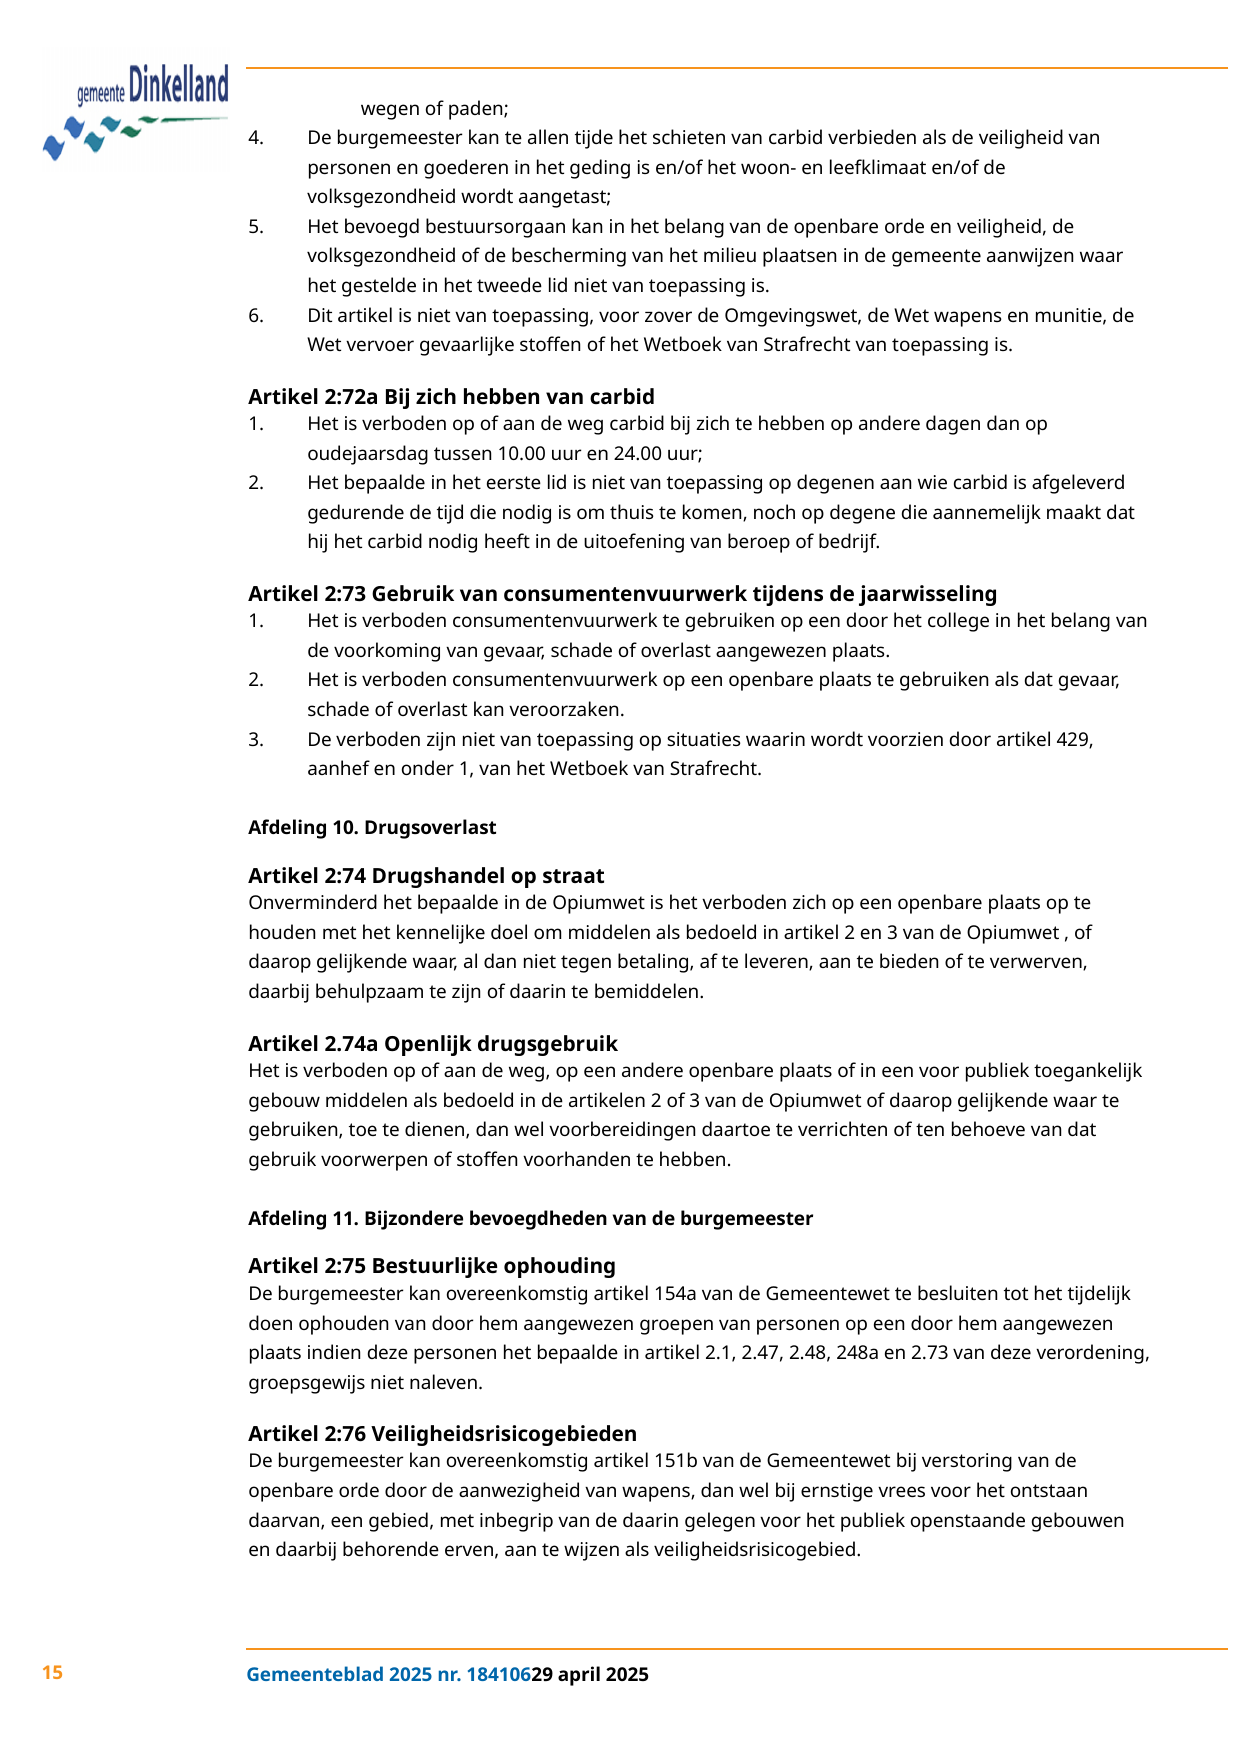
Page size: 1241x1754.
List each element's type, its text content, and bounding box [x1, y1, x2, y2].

text Artikel 2:75 Bestuurlijke ophouding [248, 1252, 1152, 1280]
list Het is verboden consumentenvuurwerk te gebruiken op een door het college in het belang van de voorkoming van gevaar, schade of overlast aangewezen plaats. [248, 607, 1152, 663]
list Het is verboden op of aan de weg carbid bij zich te hebben op andere dagen dan op oudejaarsdag tussen 10.00 uur en 24.00 uur; [248, 410, 1152, 466]
text Artikel 2:72a Bij zich hebben van carbid [248, 382, 1152, 410]
text Artikel 2:74 Drugshandel op straat [248, 861, 1152, 889]
list Dit artikel is niet van toepassing, voor zover de Omgevingswet, de Wet wapens en munitie, de Wet vervoer gevaarlijke stoffen of het Wetboek van Strafrecht van toepassing is. [248, 302, 1152, 357]
text Afdeling 11. Bijzondere bevoegdheden van de burgemeester [248, 1205, 1152, 1231]
list De verboden zijn niet van toepassing op situaties waarin wordt voorzien door artikel 429, aanhef en onder 1, van het Wetboek van Strafrecht. [248, 726, 1152, 781]
text Artikel 2:76 Veiligheidsrisicogebieden [248, 1419, 1152, 1448]
list Het is verboden consumentenvuurwerk op een openbare plaats te gebruiken als dat gevaar, schade of overlast kan veroorzaken. [248, 667, 1152, 722]
picture [41, 47, 231, 172]
text Afdeling 10. Drugsoverlast [248, 814, 1152, 840]
list wegen of paden; [323, 95, 1152, 121]
text Artikel 2.74a Openlijk drugsgebruik [248, 1029, 1152, 1057]
list Het bevoegd bestuursorgaan kan in het belang van de openbare orde en veiligheid, de volksgezondheid of de bescherming van het milieu plaatsen in de gemeente aanwijzen waar het gestelde in het tweede lid niet van toepassing is. [248, 213, 1152, 298]
text Het is verboden op of aan de weg, op een andere openbare plaats of in een voor publiek toegankelijk gebouw middelen als bedoeld in de artikelen 2 of 3 van de Opiumwet of daarop gelijkende waar te gebruiken, toe te dienen, dan wel voorbereidingen daartoe te verrichten of ten behoeve van dat gebruik voorwerpen of stoffen voorhanden te hebben. [248, 1057, 1152, 1172]
text De burgemeester kan overeenkomstig artikel 154a van de Gemeentewet te besluiten tot het tijdelijk doen ophouden van door hem aangewezen groepen van personen op een door hem aangewezen plaats indien deze personen het bepaalde in artikel 2.1, 2.47, 2.48, 248a en 2.73 van deze verordening, groepsgewijs niet naleven. [248, 1280, 1152, 1394]
text De burgemeester kan overeenkomstig artikel 151b van de Gemeentewet bij verstoring van de openbare orde door de aanwezigheid van wapens, dan wel bij ernstige vrees voor het ontstaan daarvan, een gebied, met inbegrip van de daarin gelegen voor het publiek openstaande gebouwen en daarbij behorende erven, aan te wijzen als veiligheidsrisicogebied. [248, 1448, 1152, 1562]
text Artikel 2:73 Gebruik van consumentenvuurwerk tijdens de jaarwisseling [248, 579, 1152, 607]
list Het bepaalde in het eerste lid is niet van toepassing op degenen aan wie carbid is afgeleverd gedurende de tijd die nodig is om thuis te komen, noch op degene die aannemelijk maakt dat hij het carbid nodig heeft in de uitoefening van beroep of bedrijf. [248, 469, 1152, 554]
list De burgemeester kan te allen tijde het schieten van carbid verbieden als de veiligheid van personen en goederen in het geding is en/of het woon- en leefklimaat en/of de volksgezondheid wordt aangetast; [248, 124, 1152, 209]
text Onverminderd het bepaalde in de Opiumwet is het verboden zich op een openbare plaats op te houden met het kennelijke doel om middelen als bedoeld in artikel 2 en 3 van de Opiumwet , of daarop gelijkende waar, al dan niet tegen betaling, af te leveren, aan te bieden of te verwerven, daarbij behulpzaam te zijn of daarin te bemiddelen. [248, 889, 1152, 1004]
